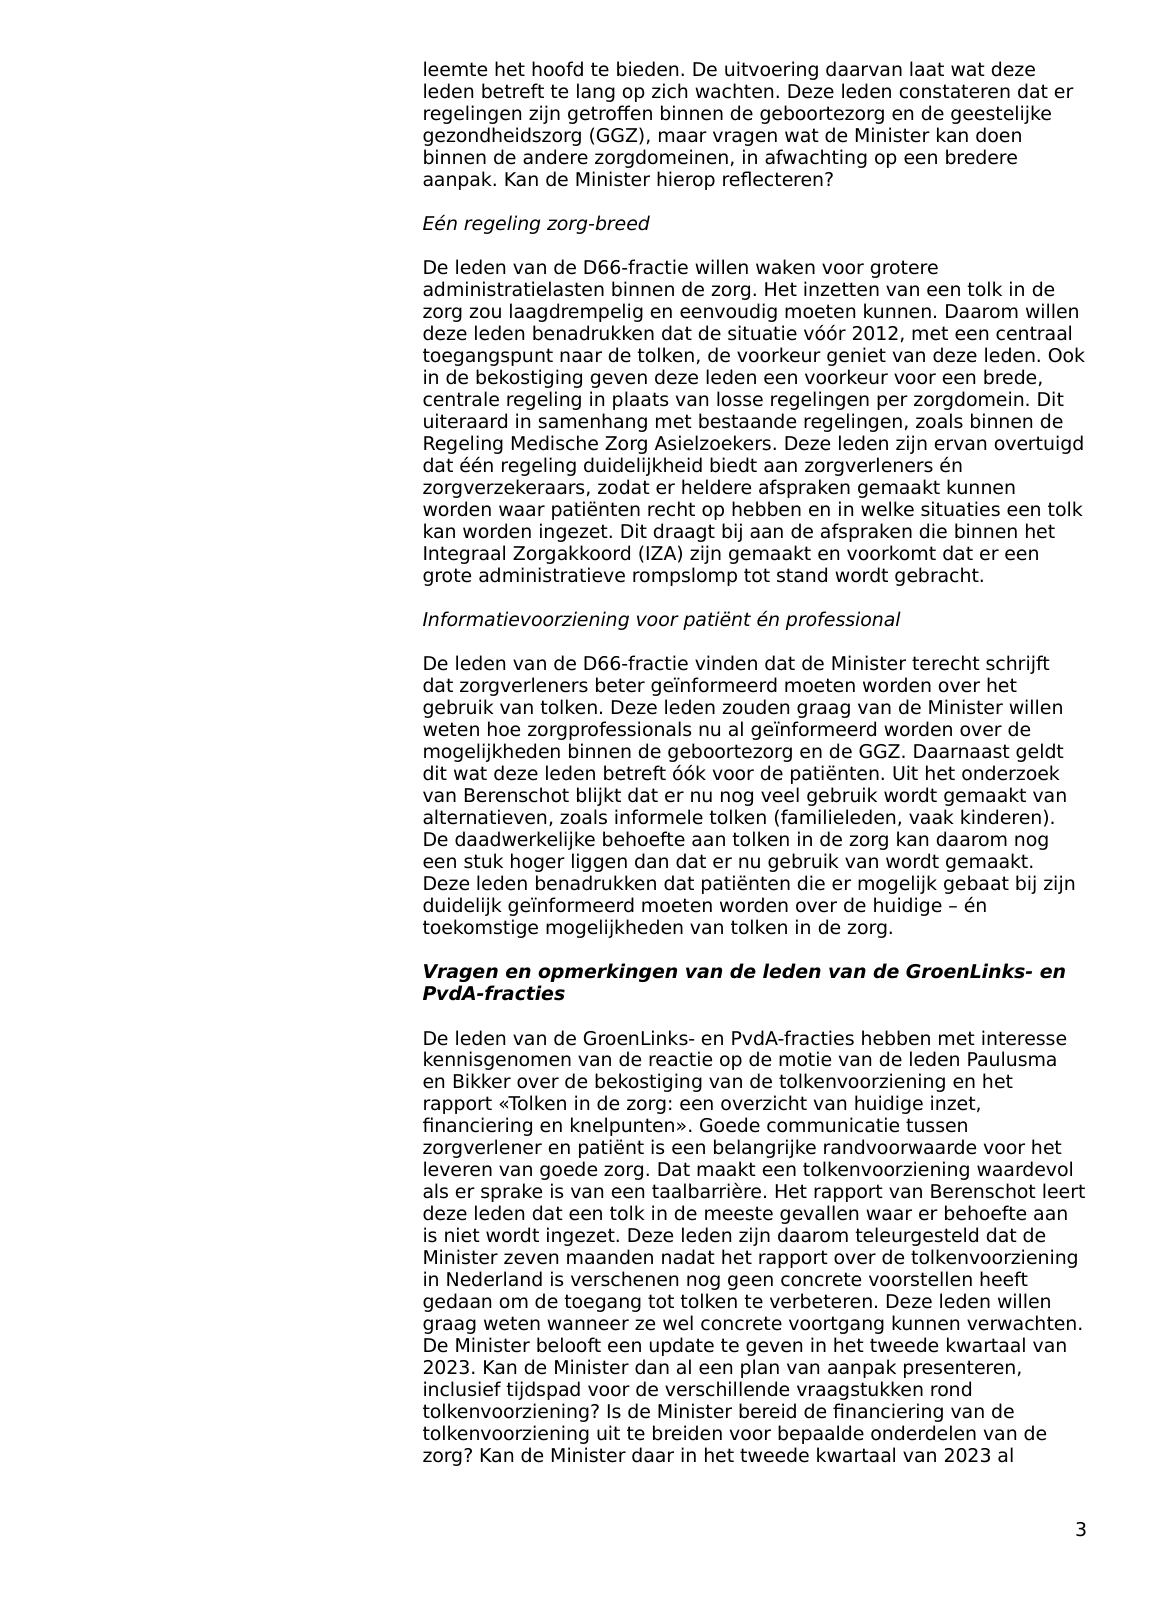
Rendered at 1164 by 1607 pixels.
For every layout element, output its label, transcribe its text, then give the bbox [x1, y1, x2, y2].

text De leden van de D66-fractie vinden dat de Minister terecht schrijft dat zorgverleners beter geïnformeerd moeten worden over het gebruik van tolken. Deze leden zouden graag van de Minister willen weten hoe zorgprofessionals nu al geïnformeerd worden over de mogelijkheden binnen de geboortezorg en de GGZ. Daarnaast geldt dit wat deze leden betreft óók voor de patiënten. Uit het onderzoek van Berenschot blijkt dat er nu nog veel gebruik wordt gemaakt van alternatieven, zoals informele tolken (familieleden, vaak kinderen). De daadwerkelijke behoefte aan tolken in de zorg kan daarom nog een stuk hoger liggen dan dat er nu gebruik van wordt gemaakt. Deze leden benadrukken dat patiënten die er mogelijk gebaat bij zijn duidelijk geïnformeerd moeten worden over de huidige – én toekomstige mogelijkheden van tolken in de zorg. [422, 653, 1087, 939]
text De leden van de GroenLinks- en PvdA-fracties hebben met interesse kennisgenomen van de reactie op de motie van de leden Paulusma en Bikker over de bekostiging van de tolkenvoorziening en het rapport «Tolken in de zorg: een overzicht van huidige inzet, financiering en knelpunten». Goede communicatie tussen zorgverlener en patiënt is een belangrijke randvoorwaarde voor het leveren van goede zorg. Dat maakt een tolkenvoorziening waardevol als er sprake is van een taalbarrière. Het rapport van Berenschot leert deze leden dat een tolk in de meeste gevallen waar er behoefte aan is niet wordt ingezet. Deze leden zijn daarom teleurgesteld dat de Minister zeven maanden nadat het rapport over de tolkenvoorziening in Nederland is verschenen nog geen concrete voorstellen heeft gedaan om de toegang tot tolken te verbeteren. Deze leden willen graag weten wanneer ze wel concrete voortgang kunnen verwachten. De Minister belooft een update te geven in het tweede kwartaal van 2023. Kan de Minister dan al een plan van aanpak presenteren, inclusief tijdspad voor de verschillende vraagstukken rond tolkenvoorziening? Is de Minister bereid de financiering van de tolkenvoorziening uit te breiden voor bepaalde onderdelen van de zorg? Kan de Minister daar in het tweede kwartaal van 2023 al [422, 1027, 1087, 1467]
subtitle Informatievoorziening voor patiënt én professional [422, 609, 1087, 631]
text leemte het hoofd te bieden. De uitvoering daarvan laat wat deze leden betreft te lang op zich wachten. Deze leden constateren dat er regelingen zijn getroffen binnen de geboortezorg en de geestelijke gezondheidszorg (GGZ), maar vragen wat de Minister kan doen binnen de andere zorgdomeinen, in afwachting op een bredere aanpak. Kan de Minister hierop reflecteren? [422, 59, 1087, 191]
text De leden van de D66-fractie willen waken voor grotere administratielasten binnen de zorg. Het inzetten van een tolk in de zorg zou laagdrempelig en eenvoudig moeten kunnen. Daarom willen deze leden benadrukken dat de situatie vóór 2012, met een centraal toegangspunt naar de tolken, de voorkeur geniet van deze leden. Ook in de bekostiging geven deze leden een voorkeur voor een brede, centrale regeling in plaats van losse regelingen per zorgdomein. Dit uiteraard in samenhang met bestaande regelingen, zoals binnen de Regeling Medische Zorg Asielzoekers. Deze leden zijn ervan overtuigd dat één regeling duidelijkheid biedt aan zorgverleners én zorgverzekeraars, zodat er heldere afspraken gemaakt kunnen worden waar patiënten recht op hebben en in welke situaties een tolk kan worden ingezet. Dit draagt bij aan de afspraken die binnen het Integraal Zorgakkoord (IZA) zijn gemaakt en voorkomt dat er een grote administratieve rompslomp tot stand wordt gebracht. [422, 257, 1087, 587]
subtitle Vragen en opmerkingen van de leden van de GroenLinks- en PvdA-fracties [422, 961, 1087, 1005]
subtitle Eén regeling zorg-breed [422, 213, 1087, 235]
